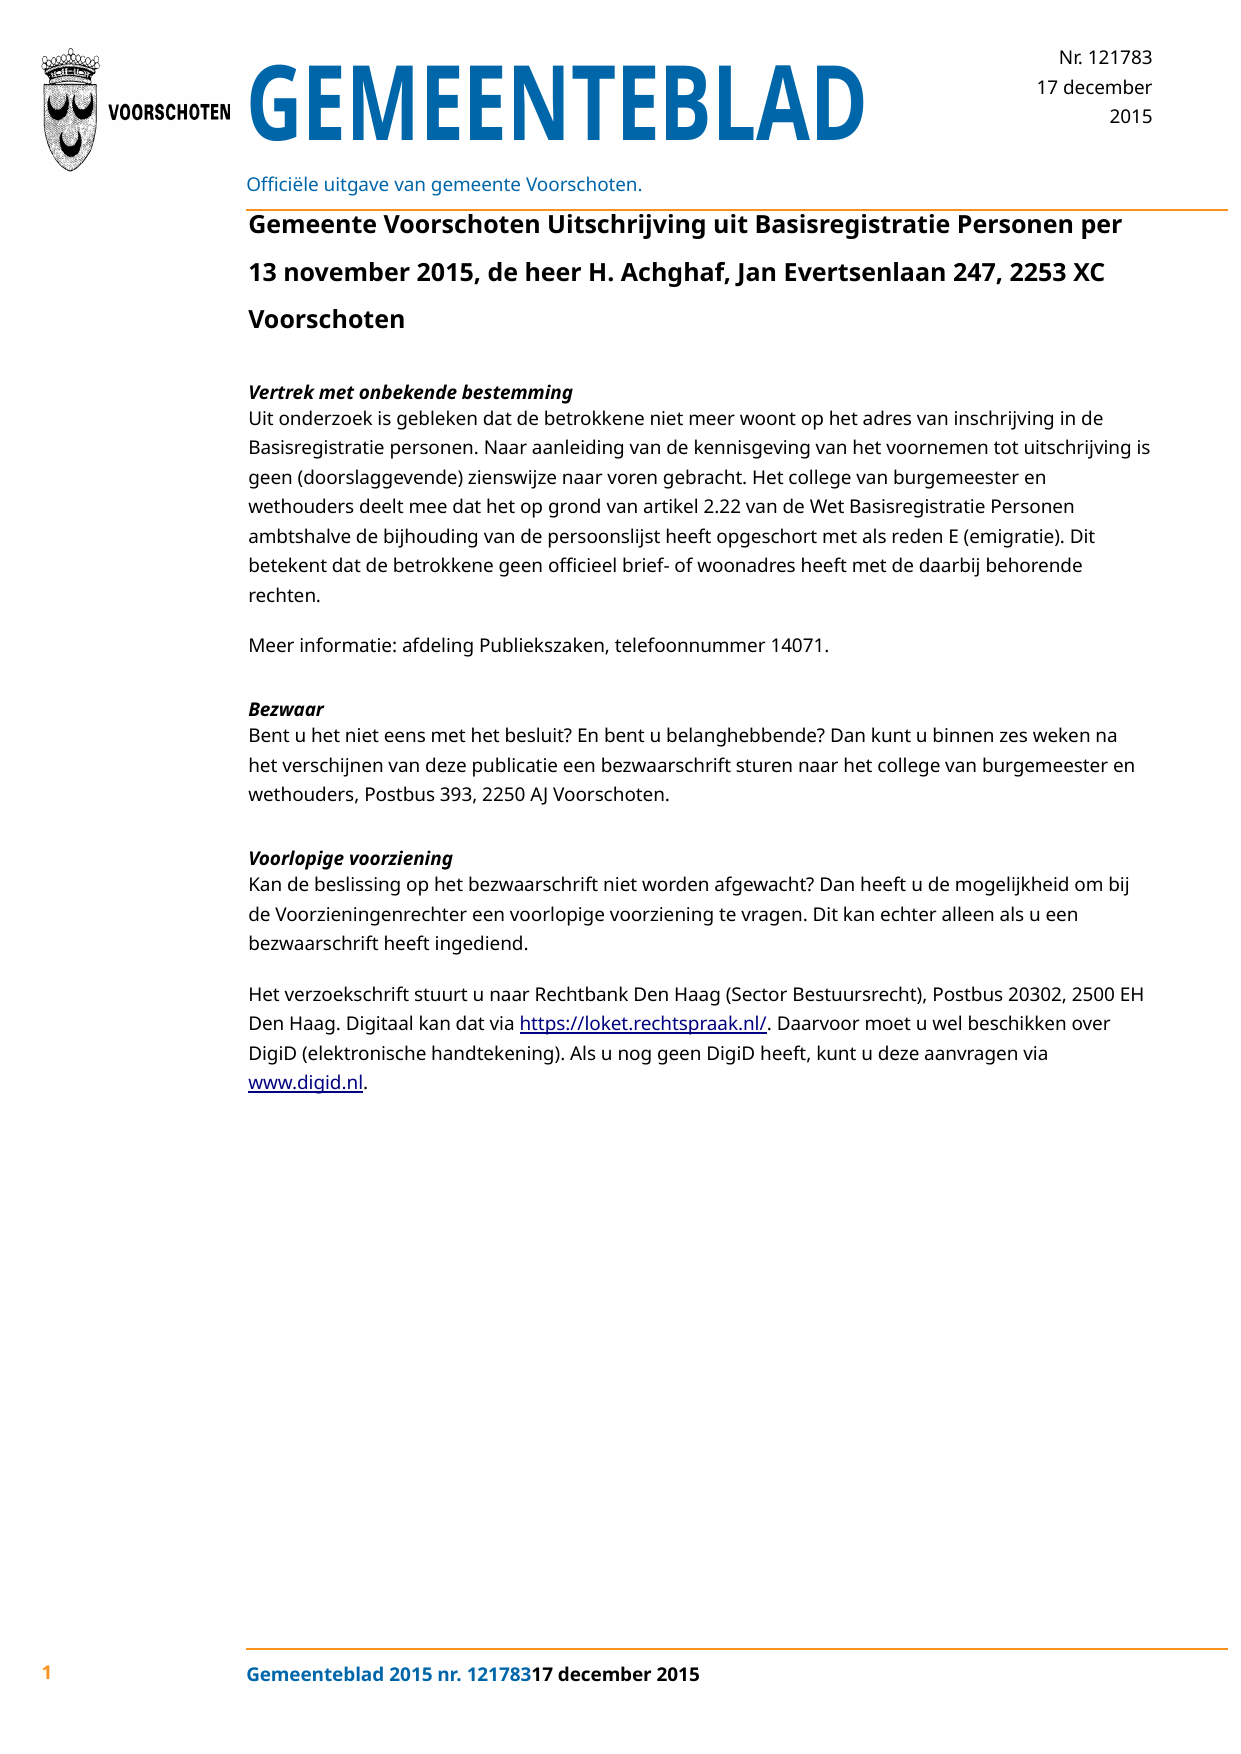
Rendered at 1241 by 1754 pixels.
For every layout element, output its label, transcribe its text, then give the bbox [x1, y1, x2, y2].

text Uit onderzoek is gebleken dat de betrokkene niet meer woont op het adres van inschrijving in de Basisregistratie personen. Naar aanleiding van de kennisgeving van het voornemen tot uitschrijving is geen (doorslaggevende) zienswijze naar voren gebracht. Het college van burgemeester en wethouders deelt mee dat het op grond van artikel 2.22 van de Wet Basisregistratie Personen ambtshalve de bijhouding van de persoonslijst heeft opgeschort met als reden E (emigratie). Dit betekent dat de betrokkene geen officieel brief- of woonadres heeft met de daarbij behorende rechten. [248, 405, 1152, 608]
text Bezwaar [248, 697, 1152, 722]
text Voorlopige voorziening [248, 846, 1152, 871]
text Het verzoekschrift stuurt u naar Rechtbank Den Haag (Sector Bestuursrecht), Postbus 20302, 2500 EH Den Haag. Digitaal kan dat via https://loket.rechtspraak.nl/. Daarvoor moet u wel beschikken over DigiD (elektronische handtekening). Als u nog geen DigiD heeft, kunt u deze aanvragen via www.digid.nl. [248, 981, 1152, 1095]
text Kan de beslissing op het bezwaarschrift niet worden afgewacht? Dan heeft u de mogelijkheid om bij de Voorzieningenrechter een voorlopige voorziening te vragen. Dit kan echter alleen als u een bezwaarschrift heeft ingediend. [248, 871, 1152, 956]
text Gemeente Voorschoten Uitschrijving uit Basisregistratie Personen per 13 november 2015, de heer H. Achghaf, Jan Evertsenlaan 247, 2253 XC Voorschoten [248, 211, 1152, 336]
text Vertrek met onbekende bestemming [248, 379, 1152, 405]
text Bent u het niet eens met het besluit? En bent u belanghebbende? Dan kunt u binnen zes weken na het verschijnen van deze publicatie een bezwaarschrift sturen naar het college van burgemeester en wethouders, Postbus 393, 2250 AJ Voorschoten. [248, 722, 1152, 807]
picture [41, 47, 231, 172]
text Meer informatie: afdeling Publiekszaken, telefoonnummer 14071. [248, 633, 1152, 658]
